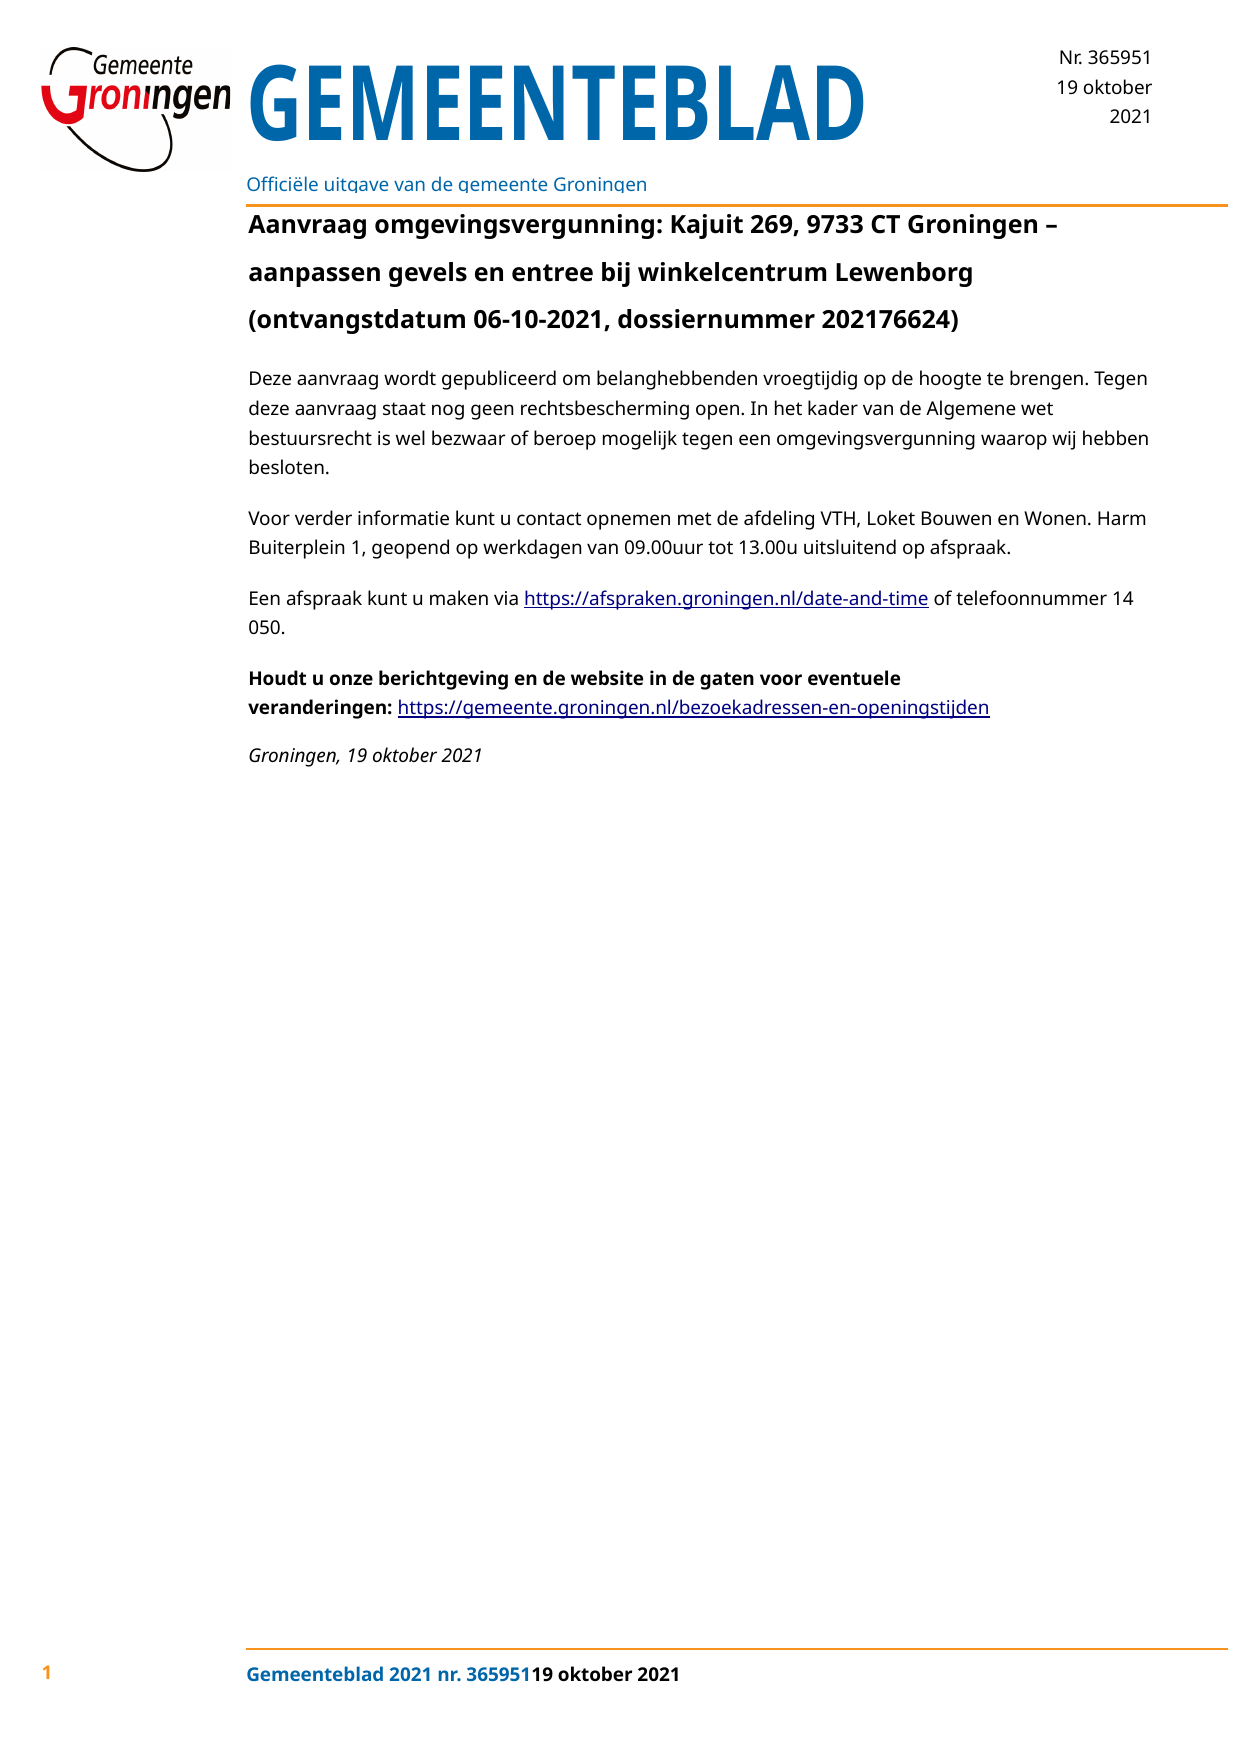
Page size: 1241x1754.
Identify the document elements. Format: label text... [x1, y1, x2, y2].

text Een afspraak kunt u maken via https://afspraken.groningen.nl/date-and-time of telefoonnummer 14 050. [248, 585, 1152, 640]
picture [41, 47, 231, 172]
text Aanvraag omgevingsvergunning: Kajuit 269, 9733 CT Groningen – aanpassen gevels en entree bij winkelcentrum Lewenborg (ontvangstdatum 06-10-2021, dossiernummer 202176624) [248, 207, 1152, 336]
text Deze aanvraag wordt gepubliceerd om belanghebbenden vroegtijdig op de hoogte te brengen. Tegen deze aanvraag staat nog geen rechtsbescherming open. In het kader van de Algemene wet bestuursrecht is wel bezwaar of beroep mogelijk tegen een omgevingsvergunning waarop wij hebben besloten. [248, 366, 1152, 480]
text Voor verder informatie kunt u contact opnemen met de afdeling VTH, Loket Bouwen en Wonen. Harm Buiterplein 1, geopend op werkdagen van 09.00uur tot 13.00u uitsluitend op afspraak. [248, 505, 1152, 560]
text Houdt u onze berichtgeving en de website in de gaten voor eventuele veranderingen: https://gemeente.groningen.nl/bezoekadressen-en-openingstijden [248, 665, 1152, 720]
text Groningen, 19 oktober 2021 [248, 742, 1152, 768]
